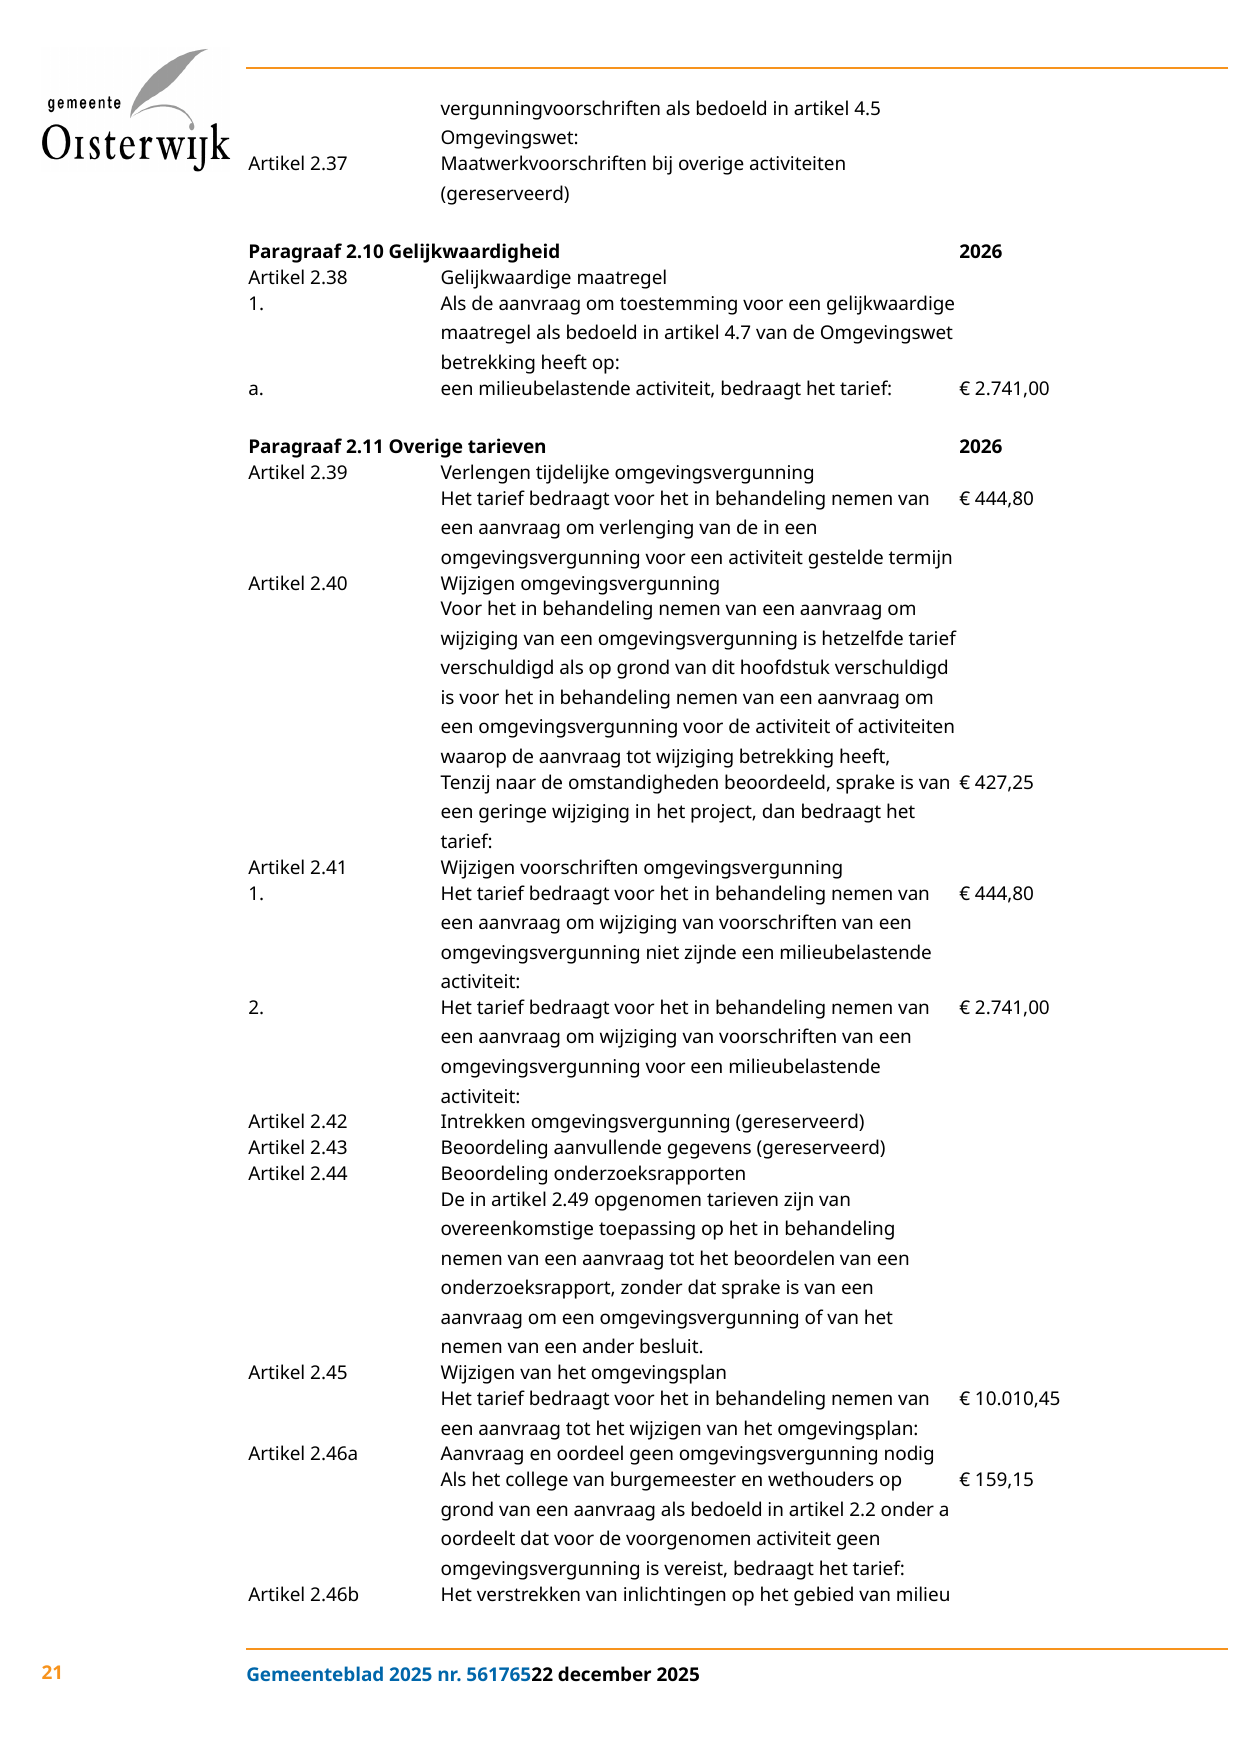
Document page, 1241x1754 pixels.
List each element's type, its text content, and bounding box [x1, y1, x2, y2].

table_cell [959, 95, 1152, 150]
table_cell Als de aanvraag om toestemming voor een gelijkwaardige maatregel als bedoeld in artikel 4.7 van de Omgevingswet betrekking heeft op: [440, 290, 959, 375]
table_cell Als het college van burgemeester en wethouders op grond van een aanvraag als bedoeld in artikel 2.2 onder a oordeelt dat voor de voorgenomen activiteit geen omgevingsvergunning is vereist, bedraagt het tarief: [440, 1466, 959, 1581]
table_cell [248, 1186, 440, 1359]
table_cell [248, 769, 440, 854]
table_cell Aanvraag en oordeel geen omgevingsvergunning nodig [440, 1441, 959, 1466]
table_cell [959, 459, 1152, 485]
table_cell Artikel 2.46b [248, 1581, 440, 1606]
table_cell [959, 1160, 1152, 1186]
table_cell [248, 595, 440, 769]
table_cell Artikel 2.39 [248, 459, 440, 485]
table_header 2026 [959, 433, 1152, 459]
table_cell Artikel 2.43 [248, 1134, 440, 1160]
table_cell Intrekken omgevingsvergunning (gereserveerd) [440, 1109, 959, 1134]
table_cell [248, 95, 440, 150]
table_cell € 444,80 [959, 880, 1152, 994]
table_cell Artikel 2.40 [248, 570, 440, 595]
table_cell Het tarief bedraagt voor het in behandeling nemen van een aanvraag tot het wijzigen van het omgevingsplan: [440, 1385, 959, 1441]
table_cell Artikel 2.37 [248, 150, 440, 205]
table_cell Het tarief bedraagt voor het in behandeling nemen van een aanvraag om wijziging van voorschriften van een omgevingsvergunning niet zijnde een milieubelastende activiteit: [440, 880, 959, 994]
table_cell Artikel 2.46a [248, 1441, 440, 1466]
table_cell [959, 290, 1152, 375]
table_cell 1. [248, 290, 440, 375]
table_cell Gelijkwaardige maatregel [440, 264, 959, 290]
table_cell Het tarief bedraagt voor het in behandeling nemen van een aanvraag om verlenging van de in een omgevingsvergunning voor een activiteit gestelde termijn [440, 485, 959, 570]
table_cell Artikel 2.44 [248, 1160, 440, 1186]
table_cell Wijzigen omgevingsvergunning [440, 570, 959, 595]
table_cell [959, 1360, 1152, 1385]
table_cell Het tarief bedraagt voor het in behandeling nemen van een aanvraag om wijziging van voorschriften van een omgevingsvergunning voor een milieubelastende activiteit: [440, 994, 959, 1109]
table_cell vergunningvoorschriften als bedoeld in artikel 4.5 Omgevingswet: [440, 95, 959, 150]
table_cell € 10.010,45 [959, 1385, 1152, 1441]
table_cell Artikel 2.38 [248, 264, 440, 290]
table_cell Beoordeling aanvullende gegevens (gereserveerd) [440, 1134, 959, 1160]
table_cell Artikel 2.45 [248, 1360, 440, 1385]
table_cell [959, 570, 1152, 595]
table_cell € 2.741,00 [959, 994, 1152, 1109]
table_cell Tenzij naar de omstandigheden beoordeeld, sprake is van een geringe wijziging in het project, dan bedraagt het tarief: [440, 769, 959, 854]
table_cell Beoordeling onderzoeksrapporten [440, 1160, 959, 1186]
table_cell [959, 854, 1152, 880]
table_cell [959, 150, 1152, 205]
table_cell [959, 1109, 1152, 1134]
table_cell € 444,80 [959, 485, 1152, 570]
table_cell De in artikel 2.49 opgenomen tarieven zijn van overeenkomstige toepassing op het in behandeling nemen van een aanvraag tot het beoordelen van een onderzoeksrapport, zonder dat sprake is van een aanvraag om een omgevingsvergunning of van het nemen van een ander besluit. [440, 1186, 959, 1359]
table_cell [248, 485, 440, 570]
table_cell [959, 1441, 1152, 1466]
table_cell Maatwerkvoorschriften bij overige activiteiten (gereserveerd) [440, 150, 959, 205]
table_cell € 159,15 [959, 1466, 1152, 1581]
picture [41, 47, 231, 172]
table_cell € 2.741,00 [959, 375, 1152, 400]
table_cell Artikel 2.42 [248, 1109, 440, 1134]
table_cell Voor het in behandeling nemen van een aanvraag om wijziging van een omgevingsvergunning is hetzelfde tarief verschuldigd als op grond van dit hoofdstuk verschuldigd is voor het in behandeling nemen van een aanvraag om een omgevingsvergunning voor de activiteit of activiteiten waarop de aanvraag tot wijziging betrekking heeft, [440, 595, 959, 769]
table_cell Verlengen tijdelijke omgevingsvergunning [440, 459, 959, 485]
table_cell [959, 595, 1152, 769]
table_cell [959, 1134, 1152, 1160]
table_cell een milieubelastende activiteit, bedraagt het tarief: [440, 375, 959, 400]
table_cell 1. [248, 880, 440, 994]
table_cell 2. [248, 994, 440, 1109]
table_header Paragraaf 2.10 Gelijkwaardigheid [248, 238, 959, 264]
table_cell € 427,25 [959, 769, 1152, 854]
table_cell [959, 1186, 1152, 1359]
table_cell [248, 1466, 440, 1581]
table_cell Wijzigen voorschriften omgevingsvergunning [440, 854, 959, 880]
table_header 2026 [959, 238, 1152, 264]
table_header Paragraaf 2.11 Overige tarieven [248, 433, 959, 459]
table_cell [959, 264, 1152, 290]
table_cell a. [248, 375, 440, 400]
table_cell [248, 1385, 440, 1441]
table_cell Het verstrekken van inlichtingen op het gebied van milieu [440, 1581, 959, 1606]
table_cell [959, 1581, 1152, 1606]
table_cell Wijzigen van het omgevingsplan [440, 1360, 959, 1385]
table_cell Artikel 2.41 [248, 854, 440, 880]
